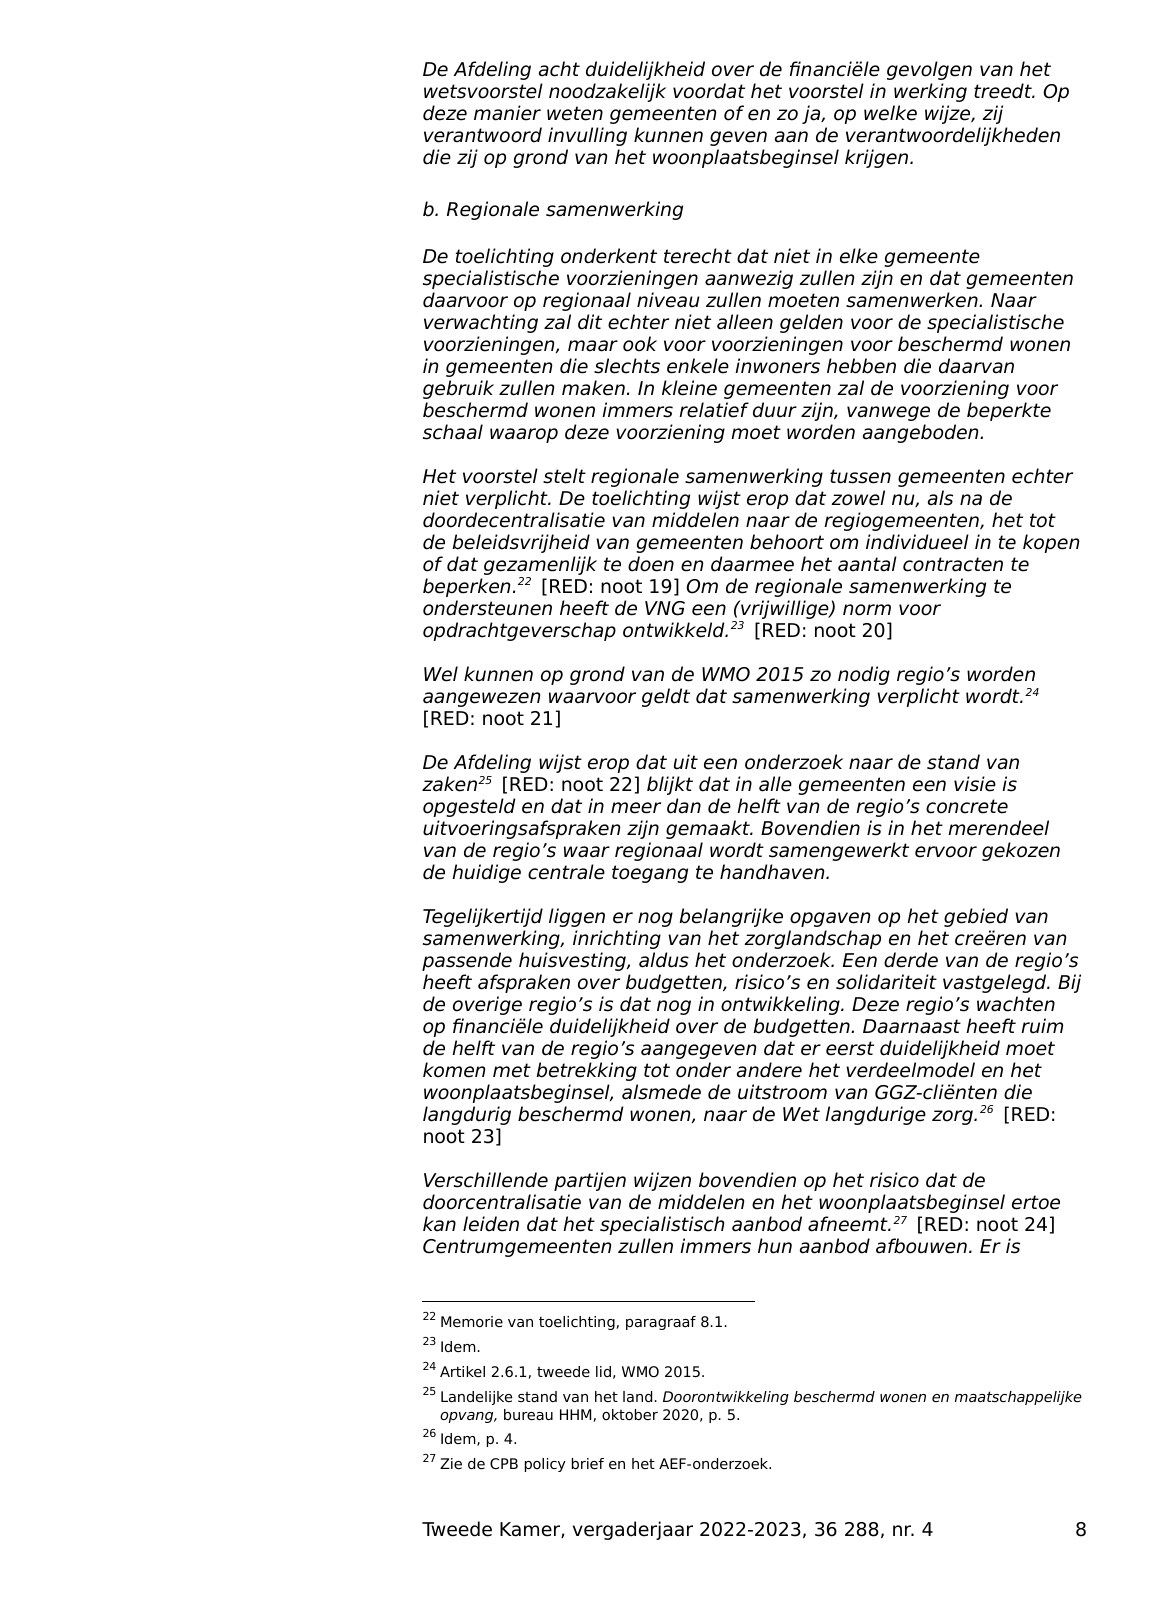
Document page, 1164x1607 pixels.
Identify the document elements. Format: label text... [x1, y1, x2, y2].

text Tegelijkertijd liggen er nog belangrijke opgaven op het gebied van samenwerking, inrichting van het zorglandschap en het creëren van passende huisvesting, aldus het onderzoek. Een derde van de regio’s heeft afspraken over budgetten, risico’s en solidariteit vastgelegd. Bij de overige regio’s is dat nog in ontwikkeling. Deze regio’s wachten op financiële duidelijkheid over de budgetten. Daarnaast heeft ruim de helft van de regio’s aangegeven dat er eerst duidelijkheid moet komen met betrekking tot onder andere het verdeelmodel en het woonplaatsbeginsel, alsmede de uitstroom van GGZ-cliënten die langdurig beschermd wonen, naar de Wet langdurige zorg. [RED: noot 23] [422, 906, 1087, 1148]
text Memorie van toelichting, paragraaf 8.1. [422, 1310, 1087, 1332]
text Artikel 2.6.1, tweede lid, WMO 2015. [422, 1360, 1087, 1382]
text De Afdeling acht duidelijkheid over de financiële gevolgen van het wetsvoorstel noodzakelijk voordat het voorstel in werking treedt. Op deze manier weten gemeenten of en zo ja, op welke wijze, zij verantwoord invulling kunnen geven aan de verantwoordelijkheden die zij op grond van het woonplaatsbeginsel krijgen. [422, 59, 1087, 169]
text Verschillende partijen wijzen bovendien op het risico dat de doorcentralisatie van de middelen en het woonplaatsbeginsel ertoe kan leiden dat het specialistisch aanbod afneemt. [RED: noot 24] Centrumgemeenten zullen immers hun aanbod afbouwen. Er is [422, 1170, 1087, 1258]
subtitle b. Regionale samenwerking [422, 199, 1087, 221]
text Landelijke stand van het land. Doorontwikkeling beschermd wonen en maatschappelijke opvang, bureau HHM, oktober 2020, p. 5. [422, 1385, 1087, 1424]
text Idem, p. 4. [422, 1427, 1087, 1449]
text De Afdeling wijst erop dat uit een onderzoek naar de stand van zaken [RED: noot 22] blijkt dat in alle gemeenten een visie is opgesteld en dat in meer dan de helft van de regio’s concrete uitvoeringsafspraken zijn gemaakt. Bovendien is in het merendeel van de regio’s waar regionaal wordt samengewerkt ervoor gekozen de huidige centrale toegang te handhaven. [422, 752, 1087, 884]
text Idem. [422, 1335, 1087, 1357]
text Het voorstel stelt regionale samenwerking tussen gemeenten echter niet verplicht. De toelichting wijst erop dat zowel nu, als na de doordecentralisatie van middelen naar de regiogemeenten, het tot de beleidsvrijheid van gemeenten behoort om individueel in te kopen of dat gezamenlijk te doen en daarmee het aantal contracten te beperken. [RED: noot 19] Om de regionale samenwerking te ondersteunen heeft de VNG een (vrijwillige) norm voor opdrachtgeverschap ontwikkeld. [RED: noot 20] [422, 466, 1087, 642]
text De toelichting onderkent terecht dat niet in elke gemeente specialistische voorzieningen aanwezig zullen zijn en dat gemeenten daarvoor op regionaal niveau zullen moeten samenwerken. Naar verwachting zal dit echter niet alleen gelden voor de specialistische voorzieningen, maar ook voor voorzieningen voor beschermd wonen in gemeenten die slechts enkele inwoners hebben die daarvan gebruik zullen maken. In kleine gemeenten zal de voorziening voor beschermd wonen immers relatief duur zijn, vanwege de beperkte schaal waarop deze voorziening moet worden aangeboden. [422, 246, 1087, 444]
text Zie de CPB policy brief en het AEF-onderzoek. [422, 1452, 1087, 1474]
text Wel kunnen op grond van de WMO 2015 zo nodig regio’s worden aangewezen waarvoor geldt dat samenwerking verplicht wordt. [RED: noot 21] [422, 664, 1087, 730]
